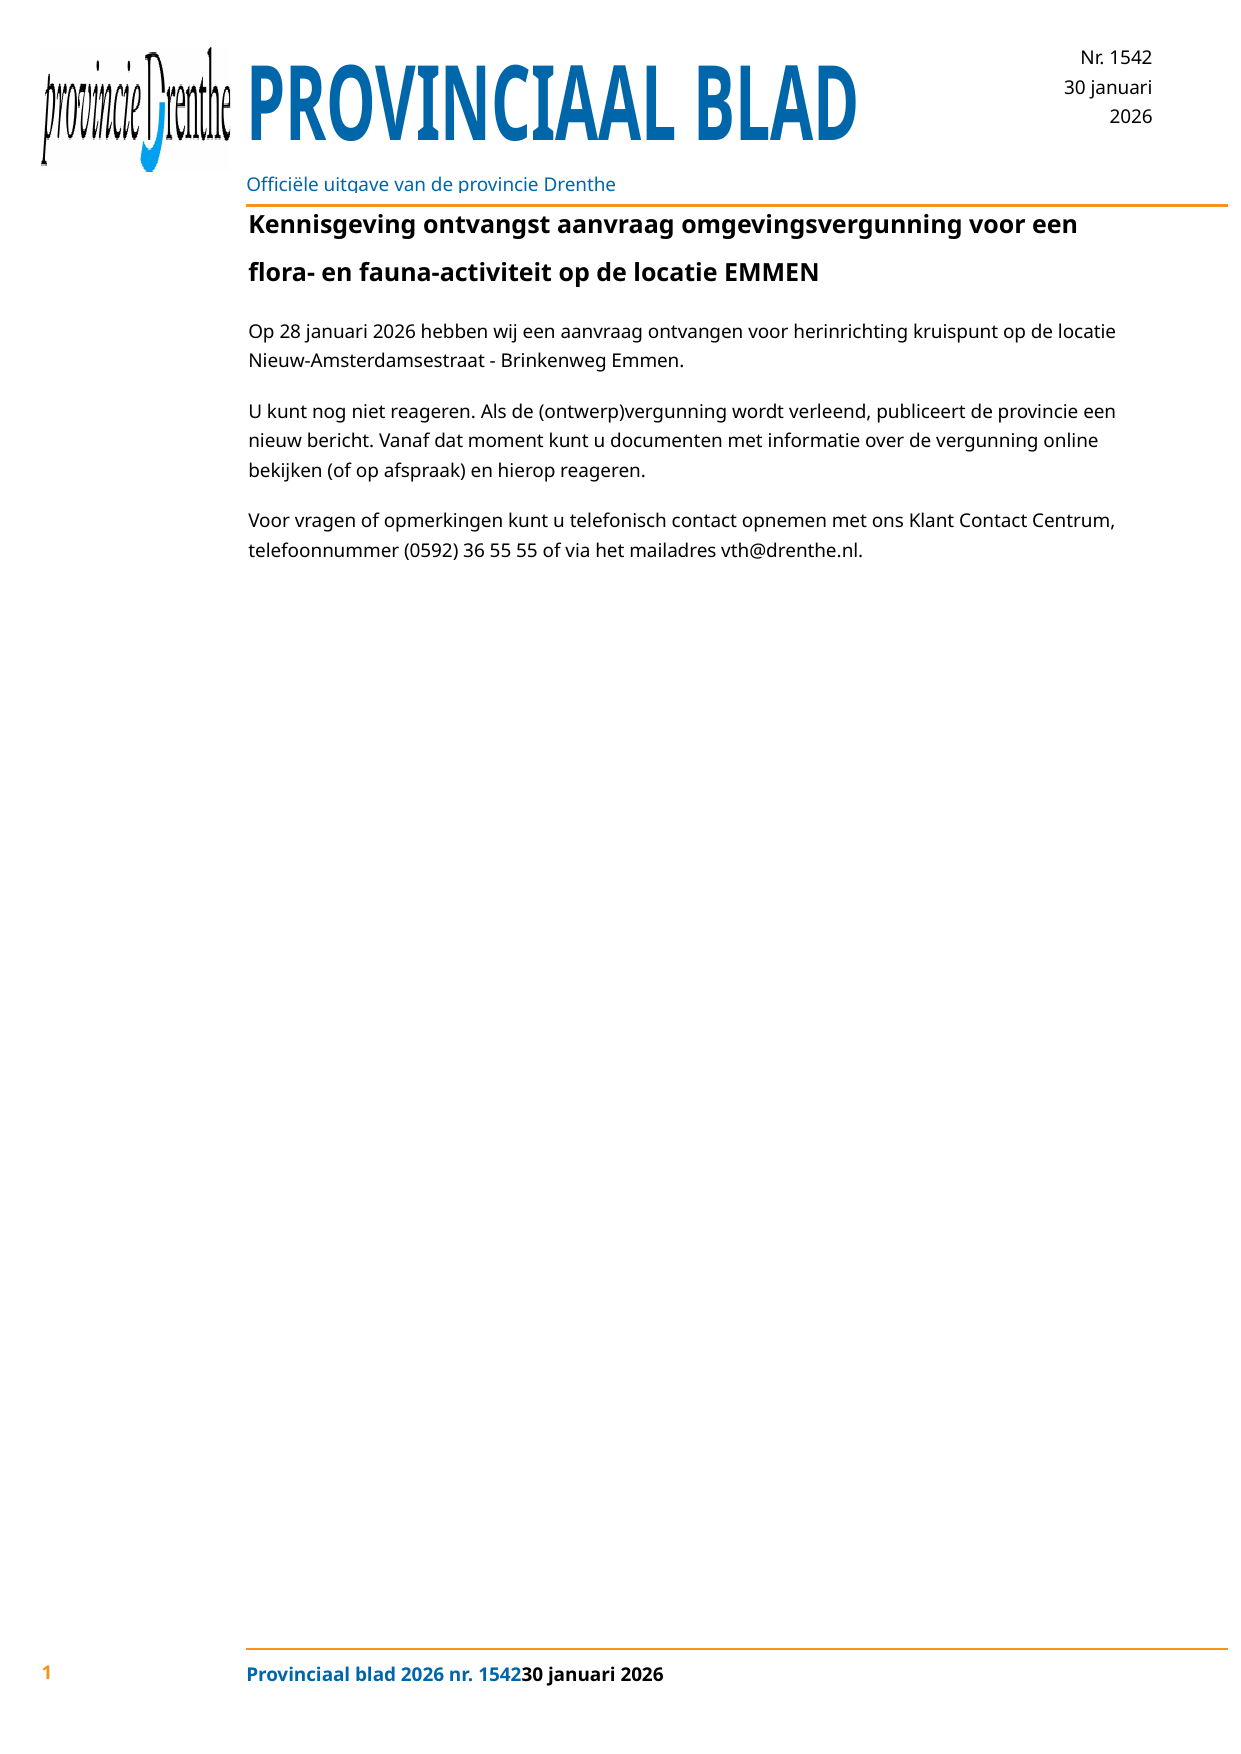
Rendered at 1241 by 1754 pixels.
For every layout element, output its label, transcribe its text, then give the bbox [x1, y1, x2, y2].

picture [41, 47, 231, 172]
text Kennisgeving ontvangst aanvraag omgevingsvergunning voor een flora- en fauna-activiteit op de locatie EMMEN [248, 207, 1152, 288]
text U kunt nog niet reageren. Als de (ontwerp)vergunning wordt verleend, publiceert de provincie een nieuw bericht. Vanaf dat moment kunt u documenten met informatie over de vergunning online bekijken (of op afspraak) en hierop reageren. [248, 398, 1152, 483]
text Voor vragen of opmerkingen kunt u telefonisch contact opnemen met ons Klant Contact Centrum, telefoonnummer (0592) 36 55 55 of via het mailadres vth@drenthe.nl. [248, 507, 1152, 563]
text Op 28 januari 2026 hebben wij een aanvraag ontvangen voor herinrichting kruispunt op de locatie Nieuw-Amsterdamsestraat - Brinkenweg Emmen. [248, 318, 1152, 373]
